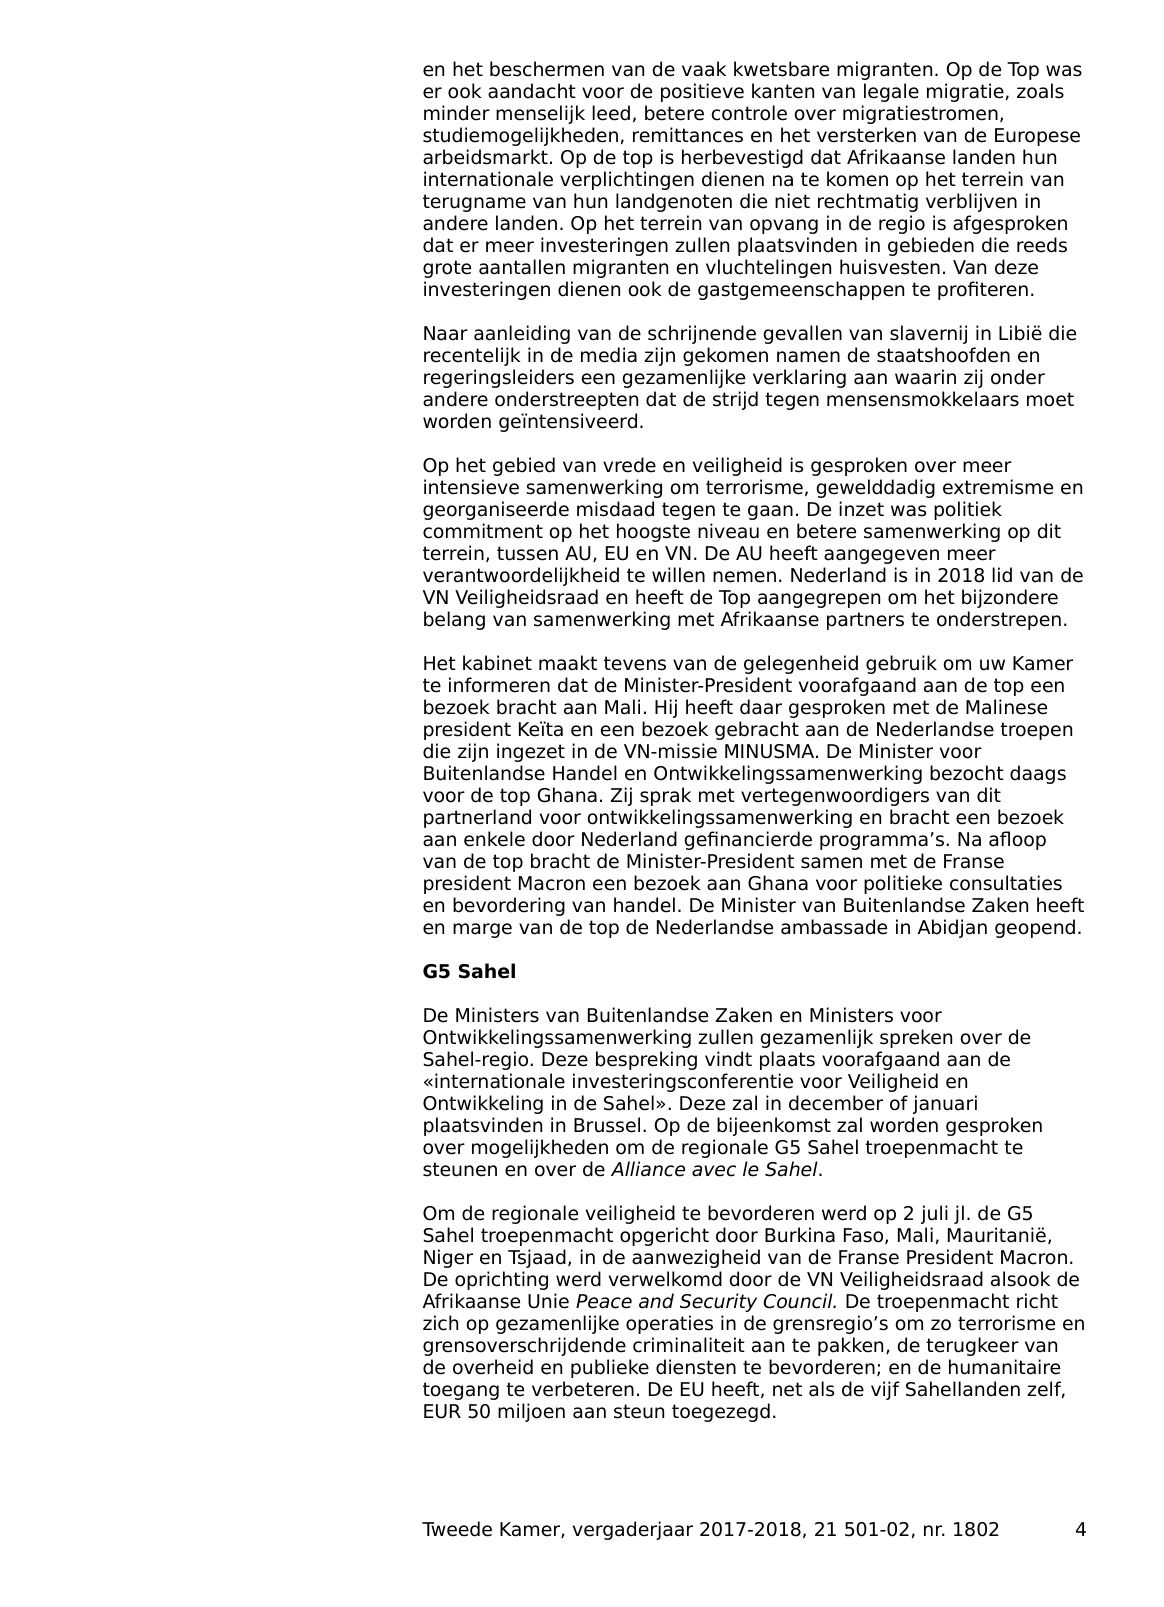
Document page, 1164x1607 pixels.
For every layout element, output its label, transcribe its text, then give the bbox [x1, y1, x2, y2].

text Om de regionale veiligheid te bevorderen werd op 2 juli jl. de G5 Sahel troepenmacht opgericht door Burkina Faso, Mali, Mauritanië, Niger en Tsjaad, in de aanwezigheid van de Franse President Macron. De oprichting werd verwelkomd door de VN Veiligheidsraad alsook de Afrikaanse Unie Peace and Security Council. De troepenmacht richt zich op gezamenlijke operaties in de grensregio’s om zo terrorisme en grensoverschrijdende criminaliteit aan te pakken, de terugkeer van de overheid en publieke diensten te bevorderen; en de humanitaire toegang te verbeteren. De EU heeft, net als de vijf Sahellanden zelf, EUR 50 miljoen aan steun toegezegd. [422, 1203, 1087, 1423]
text Naar aanleiding van de schrijnende gevallen van slavernij in Libië die recentelijk in de media zijn gekomen namen de staatshoofden en regeringsleiders een gezamenlijke verklaring aan waarin zij onder andere onderstreepten dat de strijd tegen mensensmokkelaars moet worden geïntensiveerd. [422, 323, 1087, 433]
text De Ministers van Buitenlandse Zaken en Ministers voor Ontwikkelingssamenwerking zullen gezamenlijk spreken over de Sahel-regio. Deze bespreking vindt plaats voorafgaand aan de «internationale investeringsconferentie voor Veiligheid en Ontwikkeling in de Sahel». Deze zal in december of januari plaatsvinden in Brussel. Op de bijeenkomst zal worden gesproken over mogelijkheden om de regionale G5 Sahel troepenmacht te steunen en over de Alliance avec le Sahel. [422, 1005, 1087, 1181]
text Op het gebied van vrede en veiligheid is gesproken over meer intensieve samenwerking om terrorisme, gewelddadig extremisme en georganiseerde misdaad tegen te gaan. De inzet was politiek commitment op het hoogste niveau en betere samenwerking op dit terrein, tussen AU, EU en VN. De AU heeft aangegeven meer verantwoordelijkheid te willen nemen. Nederland is in 2018 lid van de VN Veiligheidsraad en heeft de Top aangegrepen om het bijzondere belang van samenwerking met Afrikaanse partners te onderstrepen. [422, 455, 1087, 631]
subtitle G5 Sahel [422, 961, 1087, 983]
text en het beschermen van de vaak kwetsbare migranten. Op de Top was er ook aandacht voor de positieve kanten van legale migratie, zoals minder menselijk leed, betere controle over migratiestromen, studiemogelijkheden, remittances en het versterken van de Europese arbeidsmarkt. Op de top is herbevestigd dat Afrikaanse landen hun internationale verplichtingen dienen na te komen op het terrein van terugname van hun landgenoten die niet rechtmatig verblijven in andere landen. Op het terrein van opvang in de regio is afgesproken dat er meer investeringen zullen plaatsvinden in gebieden die reeds grote aantallen migranten en vluchtelingen huisvesten. Van deze investeringen dienen ook de gastgemeenschappen te profiteren. [422, 59, 1087, 301]
text Het kabinet maakt tevens van de gelegenheid gebruik om uw Kamer te informeren dat de Minister-President voorafgaand aan de top een bezoek bracht aan Mali. Hij heeft daar gesproken met de Malinese president Keïta en een bezoek gebracht aan de Nederlandse troepen die zijn ingezet in de VN-missie MINUSMA. De Minister voor Buitenlandse Handel en Ontwikkelingssamenwerking bezocht daags voor de top Ghana. Zij sprak met vertegenwoordigers van dit partnerland voor ontwikkelingssamenwerking en bracht een bezoek aan enkele door Nederland gefinancierde programma’s. Na afloop van de top bracht de Minister-President samen met de Franse president Macron een bezoek aan Ghana voor politieke consultaties en bevordering van handel. De Minister van Buitenlandse Zaken heeft en marge van de top de Nederlandse ambassade in Abidjan geopend. [422, 653, 1087, 939]
